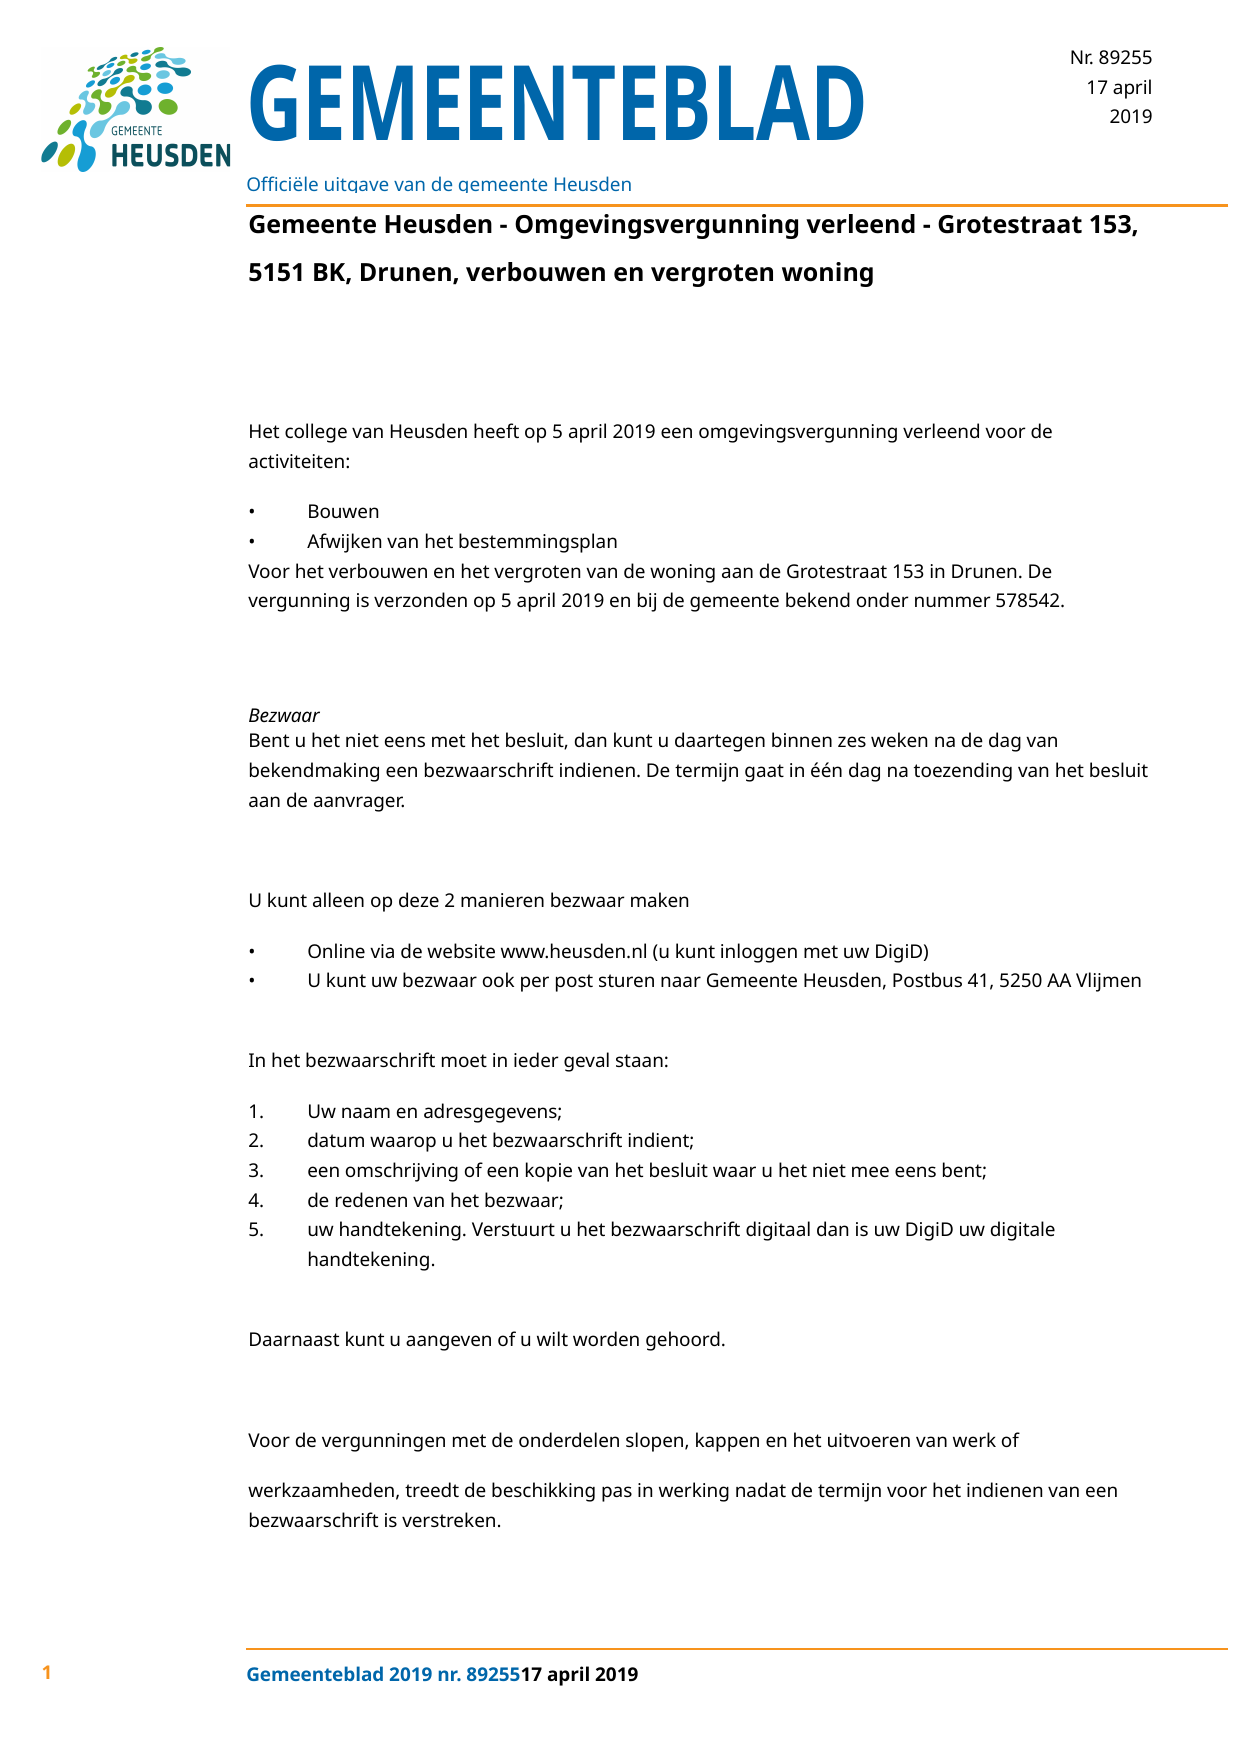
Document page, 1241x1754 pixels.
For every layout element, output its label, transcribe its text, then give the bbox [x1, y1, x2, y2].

list U kunt uw bezwaar ook per post sturen naar Gemeente Heusden, Postbus 41, 5250 AA Vlijmen [248, 968, 1152, 993]
text Voor de vergunningen met de onderdelen slopen, kappen en het uitvoeren van werk of [248, 1427, 1152, 1452]
text Bezwaar [248, 702, 1152, 728]
text Daarnaast kunt u aangeven of u wilt worden gehoord. [248, 1326, 1152, 1352]
text werkzaamheden, treedt de beschikking pas in werking nadat de termijn voor het indienen van een bezwaarschrift is verstreken. [248, 1477, 1152, 1532]
list Afwijken van het bestemmingsplan [248, 528, 1152, 554]
list datum waarop u het bezwaarschrift indient; [248, 1128, 1152, 1153]
list Bouwen [248, 499, 1152, 524]
text Voor het verbouwen en het vergroten van de woning aan de Grotestraat 153 in Drunen. De vergunning is verzonden op 5 april 2019 en bij de gemeente bekend onder nummer 578542. [248, 558, 1152, 613]
text Gemeente Heusden - Omgevingsvergunning verleend - Grotestraat 153, 5151 BK, Drunen, verbouwen en vergroten woning [248, 207, 1152, 288]
text Het college van Heusden heeft op 5 april 2019 een omgevingsvergunning verleend voor de activiteiten: [248, 419, 1152, 474]
list de redenen van het bezwaar; [248, 1187, 1152, 1212]
list Online via de website www.heusden.nl (u kunt inloggen met uw DigiD) [248, 938, 1152, 964]
text Bent u het niet eens met het besluit, dan kunt u daartegen binnen zes weken na de dag van bekendmaking een bezwaarschrift indienen. De termijn gaat in één dag na toezending van het besluit aan de aanvrager. [248, 728, 1152, 812]
picture [41, 47, 231, 172]
text U kunt alleen op deze 2 manieren bezwaar maken [248, 888, 1152, 913]
list een omschrijving of een kopie van het besluit waar u het niet mee eens bent; [248, 1157, 1152, 1183]
list Uw naam en adresgegevens; [248, 1098, 1152, 1124]
text In het bezwaarschrift moet in ieder geval staan: [248, 1048, 1152, 1073]
list uw handtekening. Verstuurt u het bezwaarschrift digitaal dan is uw DigiD uw digitale handtekening. [248, 1216, 1152, 1272]
